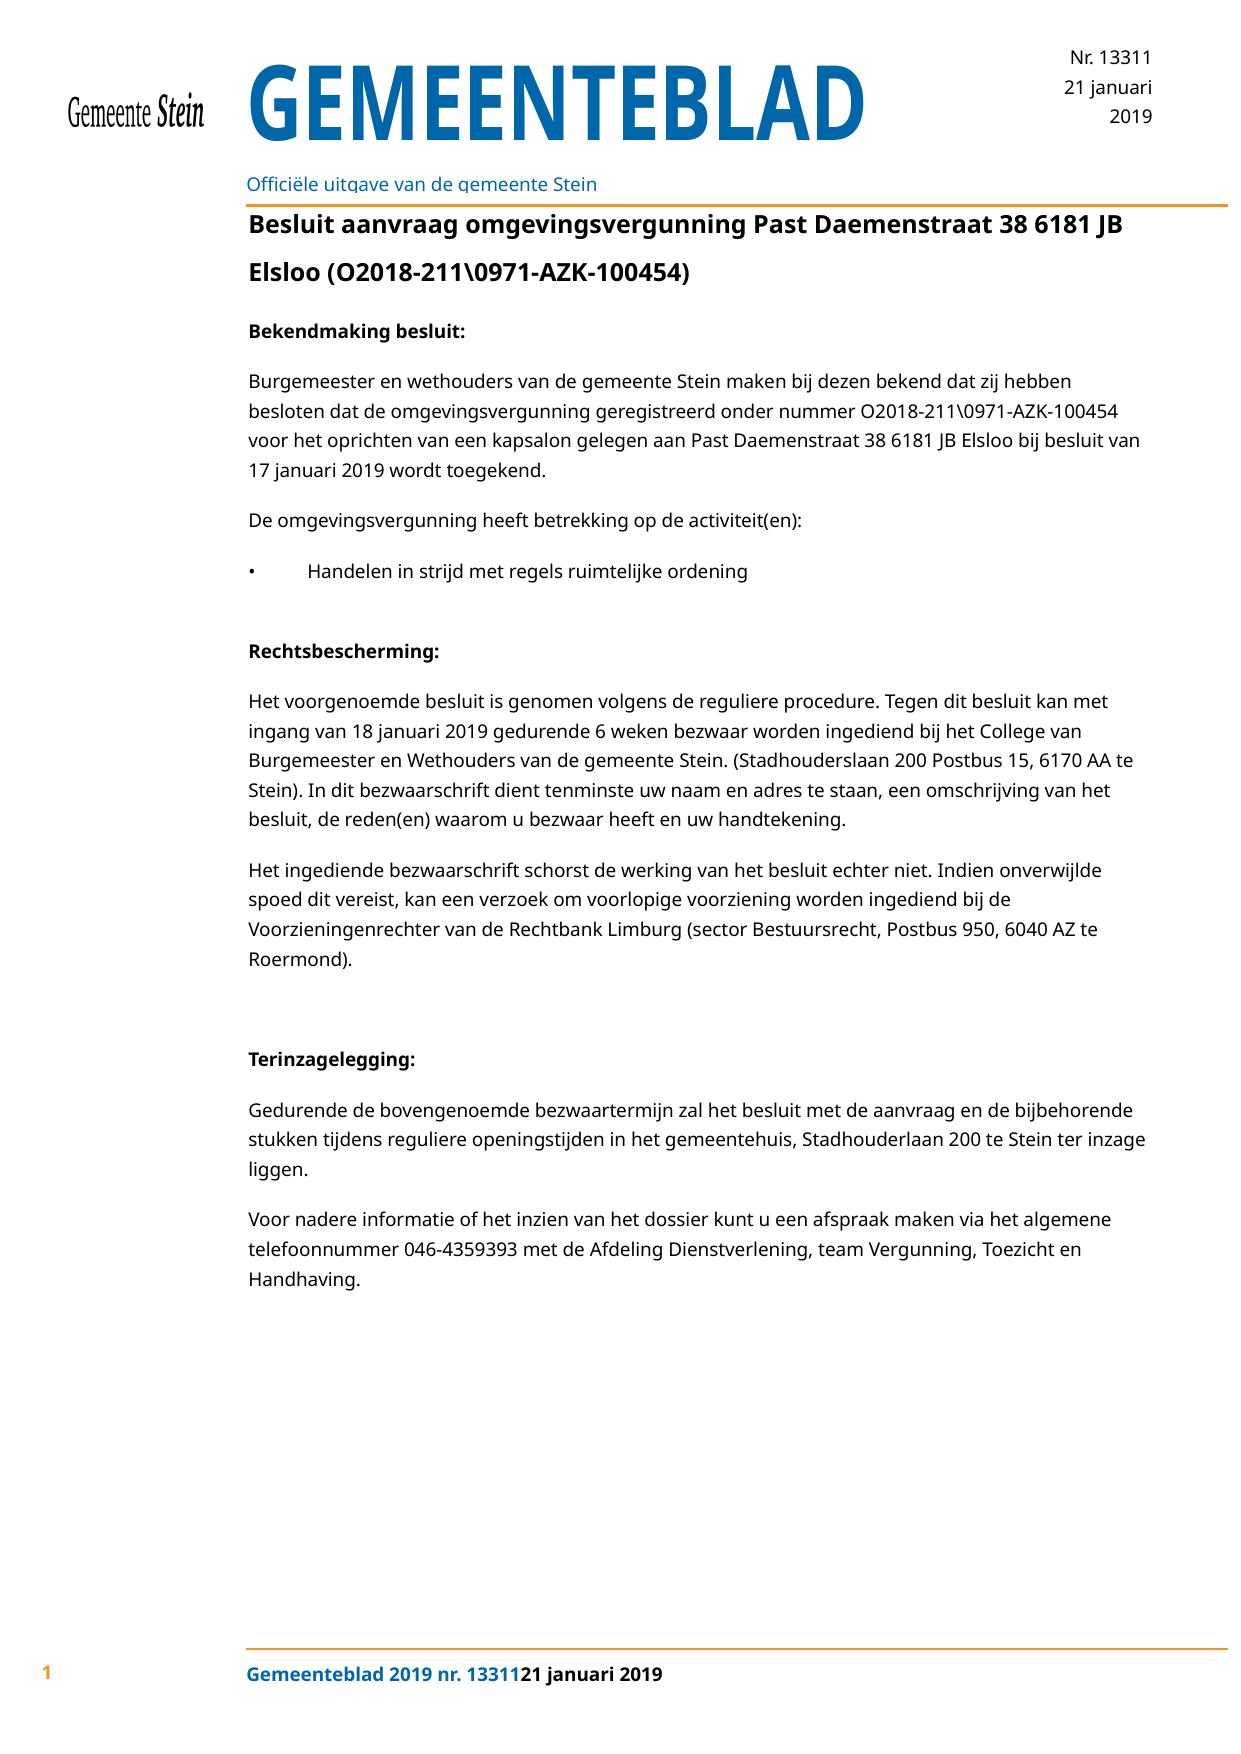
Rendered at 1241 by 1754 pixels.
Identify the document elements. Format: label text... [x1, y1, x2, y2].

text Het ingediende bezwaarschrift schorst de werking van het besluit echter niet. Indien onverwijlde spoed dit vereist, kan een verzoek om voorlopige voorziening worden ingediend bij de Voorzieningenrechter van de Rechtbank Limburg (sector Bestuursrecht, Postbus 950, 6040 AZ te Roermond). [248, 857, 1152, 972]
text Burgemeester en wethouders van de gemeente Stein maken bij dezen bekend dat zij hebben besloten dat de omgevingsvergunning geregistreerd onder nummer O2018-211\0971-AZK-100454 voor het oprichten van een kapsalon gelegen aan Past Daemenstraat 38 6181 JB Elsloo bij besluit van 17 januari 2019 wordt toegekend. [248, 368, 1152, 483]
text Gedurende de bovengenoemde bezwaartermijn zal het besluit met de aanvraag en de bijbehorende stukken tijdens reguliere openingstijden in het gemeentehuis, Stadhouderlaan 200 te Stein ter inzage liggen. [248, 1097, 1152, 1182]
text Besluit aanvraag omgevingsvergunning Past Daemenstraat 38 6181 JB Elsloo (O2018-211\0971-AZK-100454) [248, 207, 1152, 288]
text Voor nadere informatie of het inzien van het dossier kunt u een afspraak maken via het algemene telefoonnummer 046-4359393 met de Afdeling Dienstverlening, team Vergunning, Toezicht en Handhaving. [248, 1207, 1152, 1292]
picture [41, 47, 231, 172]
text Bekendmaking besluit: [248, 318, 1152, 344]
text Terinzagelegging: [248, 1047, 1152, 1072]
list Handelen in strijd met regels ruimtelijke ordening [248, 558, 1152, 584]
text Rechtsbescherming: [248, 638, 1152, 664]
text Het voorgenoemde besluit is genomen volgens de reguliere procedure. Tegen dit besluit kan met ingang van 18 januari 2019 gedurende 6 weken bezwaar worden ingediend bij het College van Burgemeester en Wethouders van de gemeente Stein. (Stadhouderslaan 200 Postbus 15, 6170 AA te Stein). In dit bezwaarschrift dient tenminste uw naam en adres te staan, een omschrijving van het besluit, de reden(en) waarom u bezwaar heeft en uw handtekening. [248, 688, 1152, 832]
text De omgevingsvergunning heeft betrekking op de activiteit(en): [248, 507, 1152, 533]
